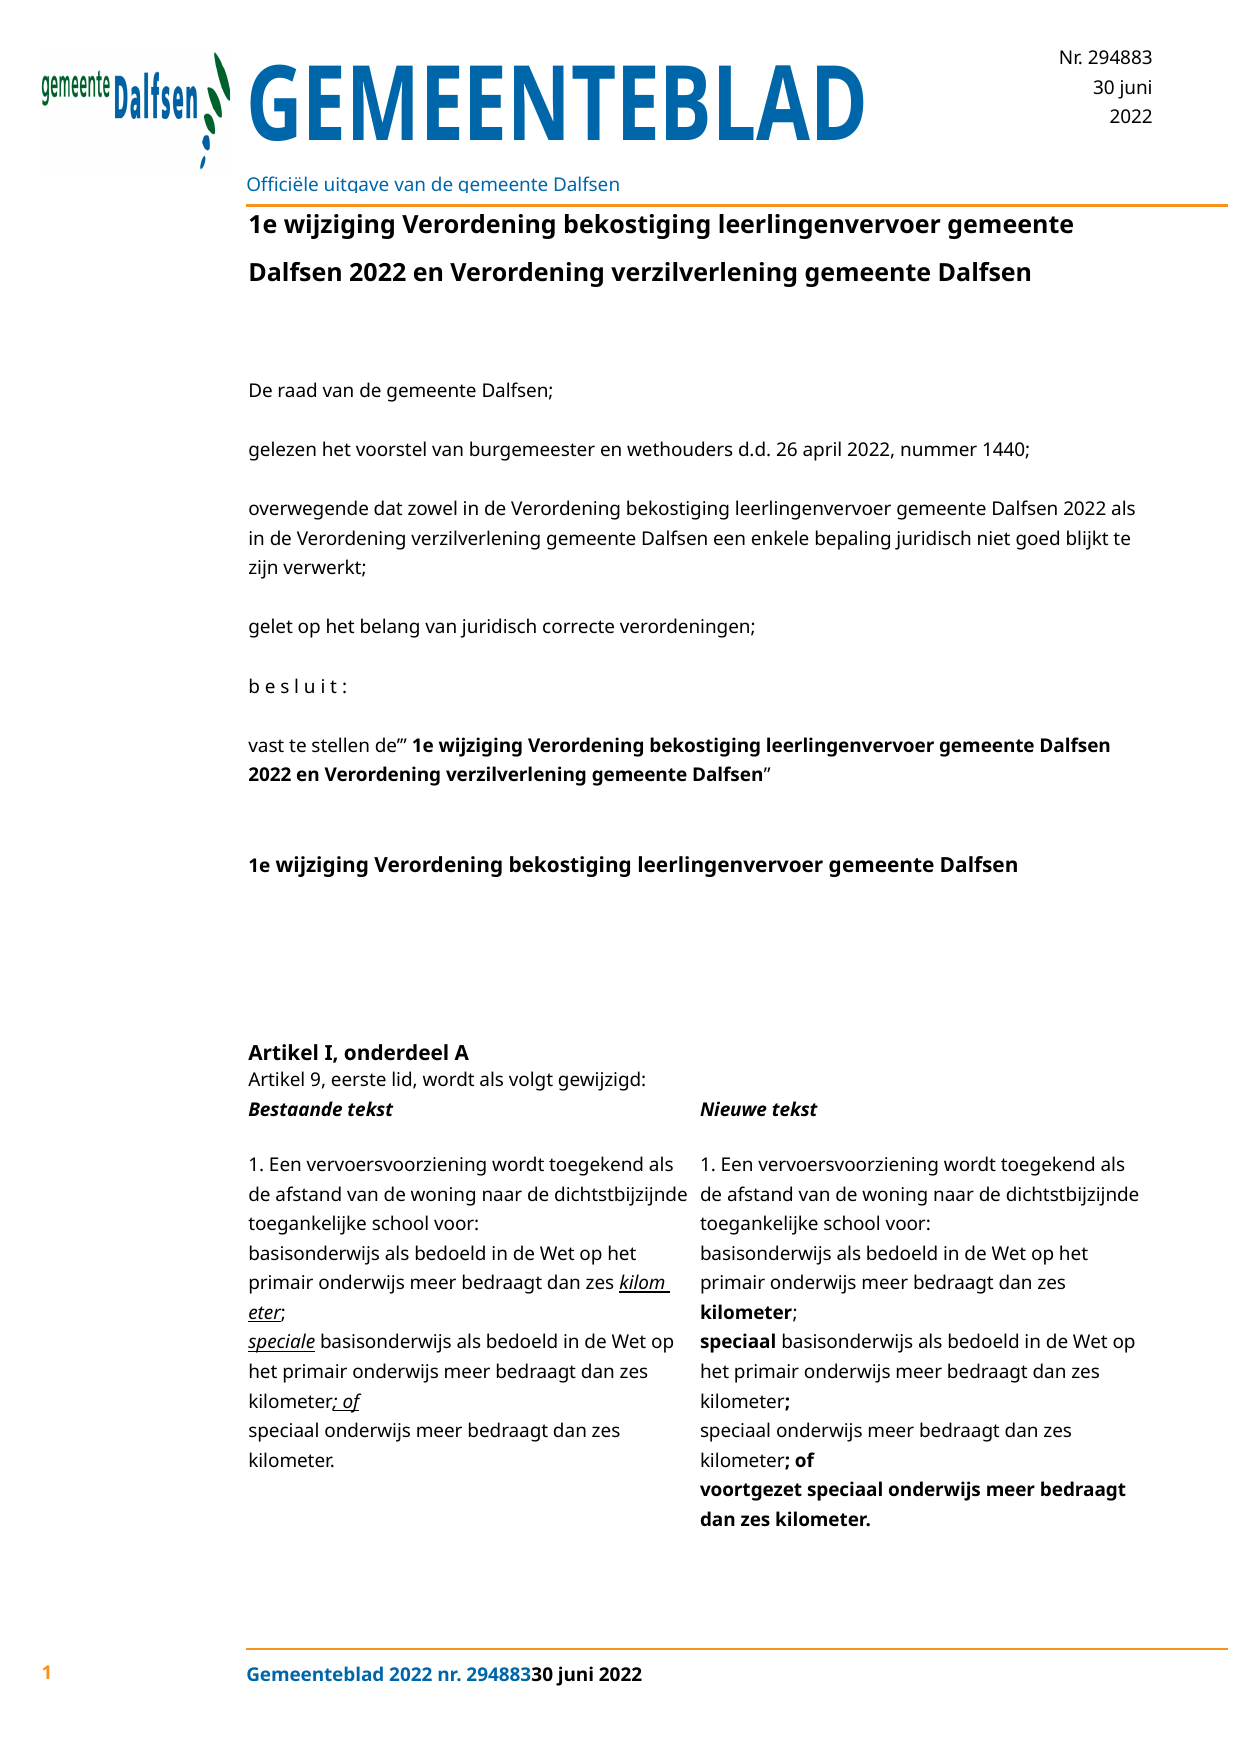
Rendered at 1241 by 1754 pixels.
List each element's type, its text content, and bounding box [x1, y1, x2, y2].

table_cell 1. Een vervoersvoorziening wordt toegekend als de afstand van de woning naar de dichtstbijzijnde toegankelijke school voor: basisonderwijs als bedoeld in de Wet op het primair onderwijs meer bedraagt dan zes kilometer; speciaal basisonderwijs als bedoeld in de Wet op het primair onderwijs meer bedraagt dan zes kilometer; speciaal onderwijs meer bedraagt dan zes kilometer; of voortgezet speciaal onderwijs meer bedraagt dan zes kilometer. [700, 1122, 1152, 1561]
text overwegende dat zowel in de Verordening bekostiging leerlingenvervoer gemeente Dalfsen 2022 als in de Verordening verzilverlening gemeente Dalfsen een enkele bepaling juridisch niet goed blijkt te zijn verwerkt; [248, 495, 1152, 580]
table_header Nieuwe tekst [700, 1096, 1152, 1122]
text b e s l u i t : [248, 673, 1152, 699]
text Artikel 9, eerste lid, wordt als volgt gewijzigd: [248, 1066, 1152, 1092]
text vast te stellen de’” 1e wijziging Verordening bekostiging leerlingenvervoer gemeente Dalfsen 2022 en Verordening verzilverlening gemeente Dalfsen” [248, 732, 1152, 787]
text 1e wijziging Verordening bekostiging leerlingenvervoer gemeente Dalfsen [248, 850, 1152, 879]
text gelet op het belang van juridisch correcte verordeningen; [248, 614, 1152, 639]
text Artikel I, onderdeel A [248, 1038, 1152, 1066]
picture [41, 47, 231, 172]
text 1e wijziging Verordening bekostiging leerlingenvervoer gemeente Dalfsen 2022 en Verordening verzilverlening gemeente Dalfsen [248, 207, 1152, 288]
text De raad van de gemeente Dalfsen; [248, 377, 1152, 403]
table_cell 1. Een vervoersvoorziening wordt toegekend als de afstand van de woning naar de dichtstbijzijnde toegankelijke school voor: basisonderwijs als bedoeld in de Wet op het primair onderwijs meer bedraagt dan zes kilom eter; speciale basisonderwijs als bedoeld in de Wet op het primair onderwijs meer bedraagt dan zes kilometer; of speciaal onderwijs meer bedraagt dan zes kilometer. [248, 1122, 700, 1561]
table_header Bestaande tekst [248, 1096, 700, 1122]
text gelezen het voorstel van burgemeester en wethouders d.d. 26 april 2022, nummer 1440; [248, 436, 1152, 462]
